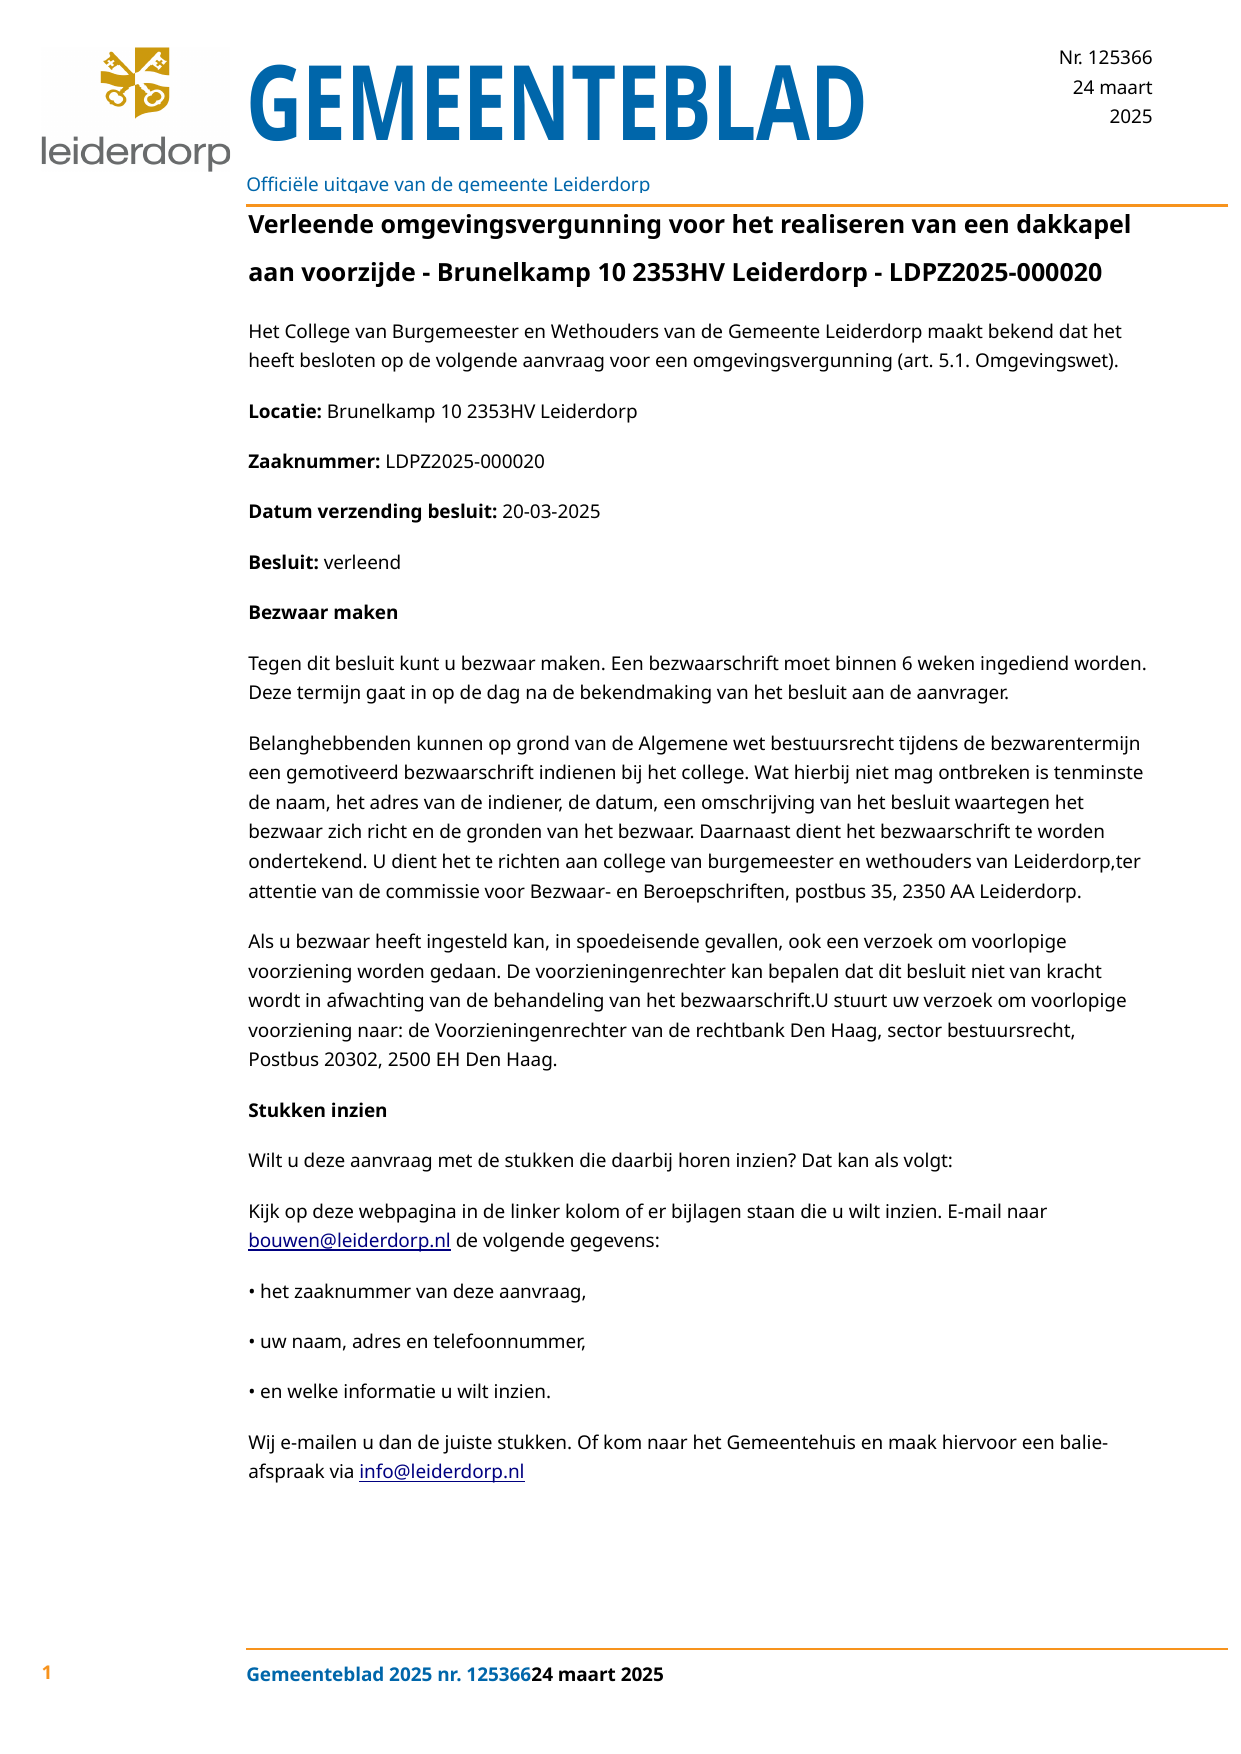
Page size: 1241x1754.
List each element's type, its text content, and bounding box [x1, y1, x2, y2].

text Zaaknummer: LDPZ2025-000020 [248, 448, 1152, 474]
text Wilt u deze aanvraag met de stukken die daarbij horen inzien? Dat kan als volgt: [248, 1147, 1152, 1173]
text Tegen dit besluit kunt u bezwaar maken. Een bezwaarschrift moet binnen 6 weken ingediend worden. Deze termijn gaat in op de dag na de bekendmaking van het besluit aan de aanvrager. [248, 650, 1152, 705]
text Belanghebbenden kunnen op grond van de Algemene wet bestuursrecht tijdens de bezwarentermijn een gemotiveerd bezwaarschrift indienen bij het college. Wat hierbij niet mag ontbreken is tenminste de naam, het adres van de indiener, de datum, een omschrijving van het besluit waartegen het bezwaar zich richt en de gronden van het bezwaar. Daarnaast dient het bezwaarschrift te worden ondertekend. U dient het te richten aan college van burgemeester en wethouders van Leiderdorp,ter attentie van de commissie voor Bezwaar- en Beroepschriften, postbus 35, 2350 AA Leiderdorp. [248, 730, 1152, 904]
text • uw naam, adres en telefoonnummer, [248, 1328, 1152, 1354]
text Kijk op deze webpagina in de linker kolom of er bijlagen staan die u wilt inzien. E-mail naar bouwen@leiderdorp.nl de volgende gegevens: [248, 1198, 1152, 1253]
text Locatie: Brunelkamp 10 2353HV Leiderdorp [248, 398, 1152, 424]
text Besluit: verleend [248, 549, 1152, 575]
picture [41, 47, 231, 172]
text Stukken inzien [248, 1097, 1152, 1123]
text Het College van Burgemeester en Wethouders van de Gemeente Leiderdorp maakt bekend dat het heeft besloten op de volgende aanvraag voor een omgevingsvergunning (art. 5.1. Omgevingswet). [248, 318, 1152, 373]
text Datum verzending besluit: 20-03-2025 [248, 499, 1152, 524]
text • en welke informatie u wilt inzien. [248, 1379, 1152, 1404]
text • het zaaknummer van deze aanvraag, [248, 1278, 1152, 1304]
text Als u bezwaar heeft ingesteld kan, in spoedeisende gevallen, ook een verzoek om voorlopige voorziening worden gedaan. De voorzieningenrechter kan bepalen dat dit besluit niet van kracht wordt in afwachting van de behandeling van het bezwaarschrift.U stuurt uw verzoek om voorlopige voorziening naar: de Voorzieningenrechter van de rechtbank Den Haag, sector bestuursrecht, Postbus 20302, 2500 EH Den Haag. [248, 928, 1152, 1072]
text Wij e-mailen u dan de juiste stukken. Of kom naar het Gemeentehuis en maak hiervoor een balie-afspraak via info@leiderdorp.nl [248, 1429, 1152, 1484]
text Bezwaar maken [248, 599, 1152, 625]
text Verleende omgevingsvergunning voor het realiseren van een dakkapel aan voorzijde - Brunelkamp 10 2353HV Leiderdorp - LDPZ2025-000020 [248, 207, 1152, 288]
